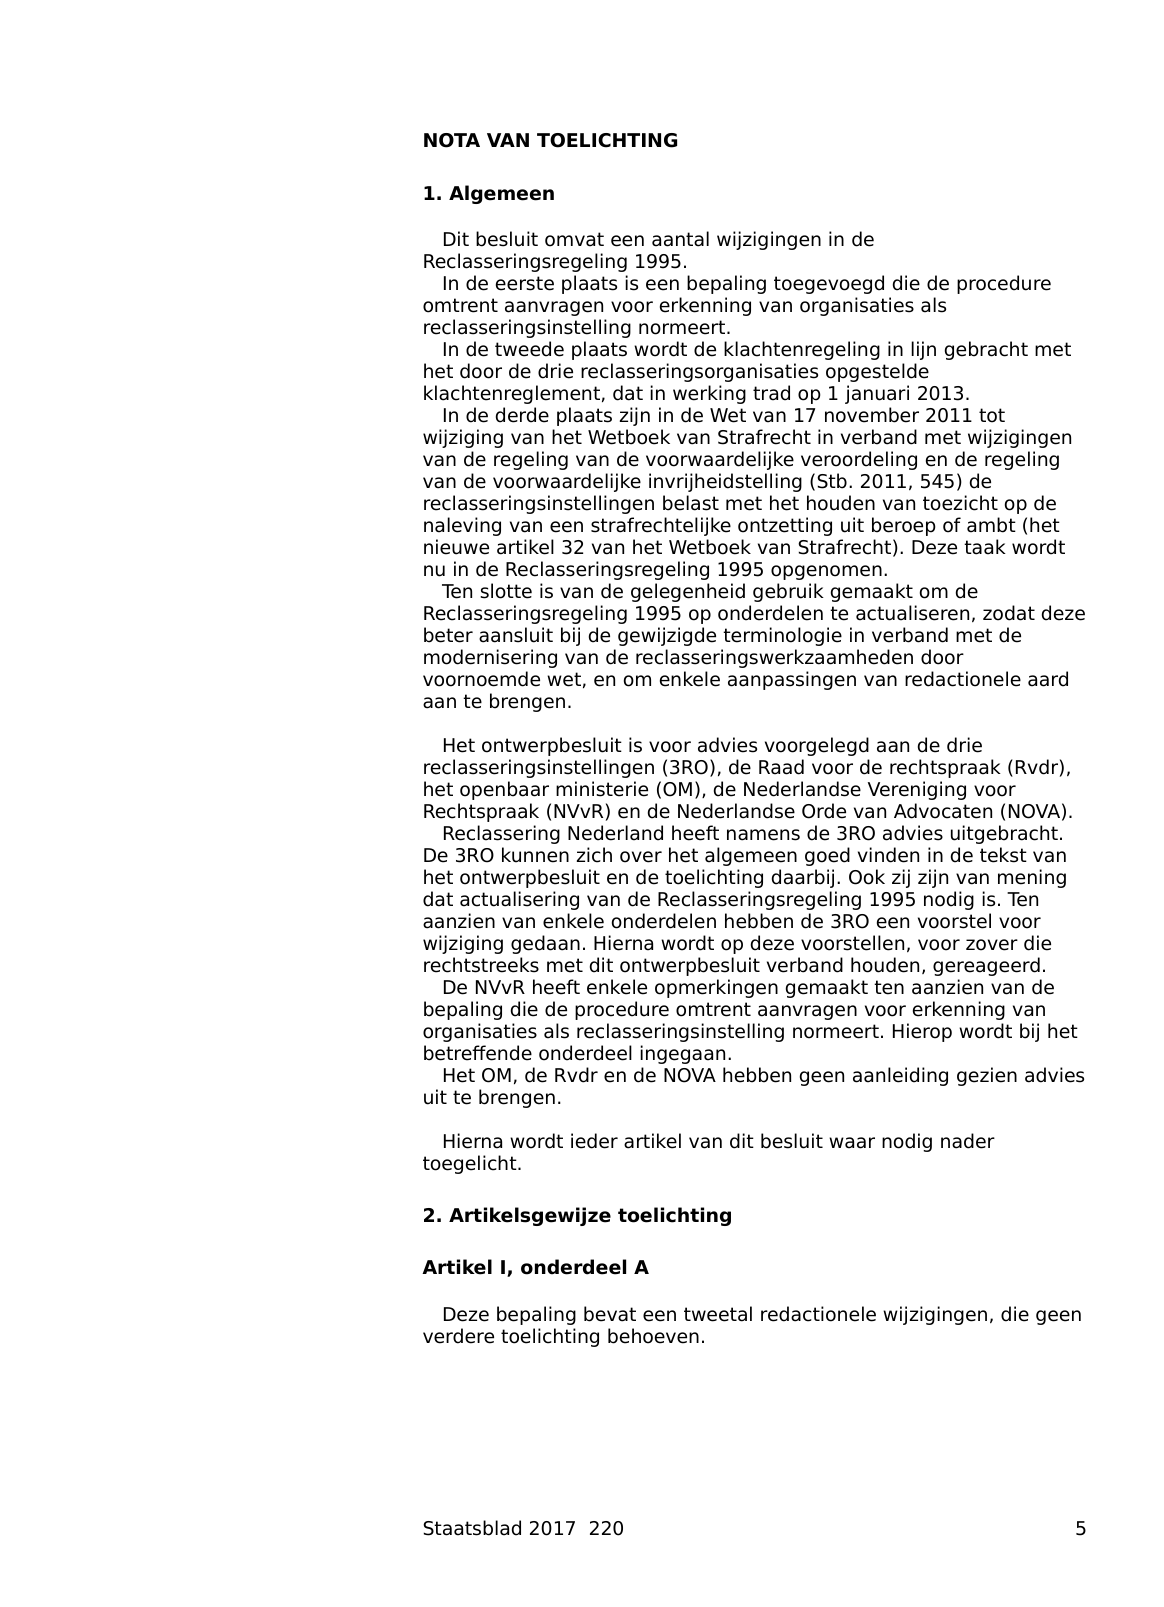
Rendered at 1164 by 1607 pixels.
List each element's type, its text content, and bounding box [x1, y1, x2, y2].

text Deze bepaling bevat een tweetal redactionele wijzigingen, die geen verdere toelichting behoeven. [422, 1304, 1087, 1348]
text In de eerste plaats is een bepaling toegevoegd die de procedure omtrent aanvragen voor erkenning van organisaties als reclasseringsinstelling normeert. [422, 273, 1087, 339]
subtitle Artikel I, onderdeel A [422, 1257, 1087, 1279]
text Dit besluit omvat een aantal wijzigingen in de Reclasseringsregeling 1995. [422, 229, 1087, 273]
text In de tweede plaats wordt de klachtenregeling in lijn gebracht met het door de drie reclasseringsorganisaties opgestelde klachtenreglement, dat in werking trad op 1 januari 2013. [422, 339, 1087, 405]
subtitle 1. Algemeen [422, 182, 1087, 204]
text Het ontwerpbesluit is voor advies voorgelegd aan de drie reclasseringsinstellingen (3RO), de Raad voor de rechtspraak (Rvdr), het openbaar ministerie (OM), de Nederlandse Vereniging voor Rechtspraak (NVvR) en de Nederlandse Orde van Advocaten (NOVA). [422, 735, 1087, 823]
text Hierna wordt ieder artikel van dit besluit waar nodig nader toegelicht. [422, 1131, 1087, 1175]
text In de derde plaats zijn in de Wet van 17 november 2011 tot wijziging van het Wetboek van Strafrecht in verband met wijzigingen van de regeling van de voorwaardelijke veroordeling en de regeling van de voorwaardelijke invrijheidstelling (Stb. 2011, 545) de reclasseringsinstellingen belast met het houden van toezicht op de naleving van een strafrechtelijke ontzetting uit beroep of ambt (het nieuwe artikel 32 van het Wetboek van Strafrecht). Deze taak wordt nu in de Reclasseringsregeling 1995 opgenomen. [422, 405, 1087, 581]
subtitle NOTA VAN TOELICHTING [422, 130, 1087, 152]
text De NVvR heeft enkele opmerkingen gemaakt ten aanzien van de bepaling die de procedure omtrent aanvragen voor erkenning van organisaties als reclasseringsinstelling normeert. Hierop wordt bij het betreffende onderdeel ingegaan. [422, 977, 1087, 1065]
text Ten slotte is van de gelegenheid gebruik gemaakt om de Reclasseringsregeling 1995 op onderdelen te actualiseren, zodat deze beter aansluit bij de gewijzigde terminologie in verband met de modernisering van de reclasseringswerkzaamheden door voornoemde wet, en om enkele aanpassingen van redactionele aard aan te brengen. [422, 581, 1087, 713]
subtitle 2. Artikelsgewijze toelichting [422, 1205, 1087, 1227]
text Reclassering Nederland heeft namens de 3RO advies uitgebracht. De 3RO kunnen zich over het algemeen goed vinden in de tekst van het ontwerpbesluit en de toelichting daarbij. Ook zij zijn van mening dat actualisering van de Reclasseringsregeling 1995 nodig is. Ten aanzien van enkele onderdelen hebben de 3RO een voorstel voor wijziging gedaan. Hierna wordt op deze voorstellen, voor zover die rechtstreeks met dit ontwerpbesluit verband houden, gereageerd. [422, 823, 1087, 977]
text Het OM, de Rvdr en de NOVA hebben geen aanleiding gezien advies uit te brengen. [422, 1065, 1087, 1109]
